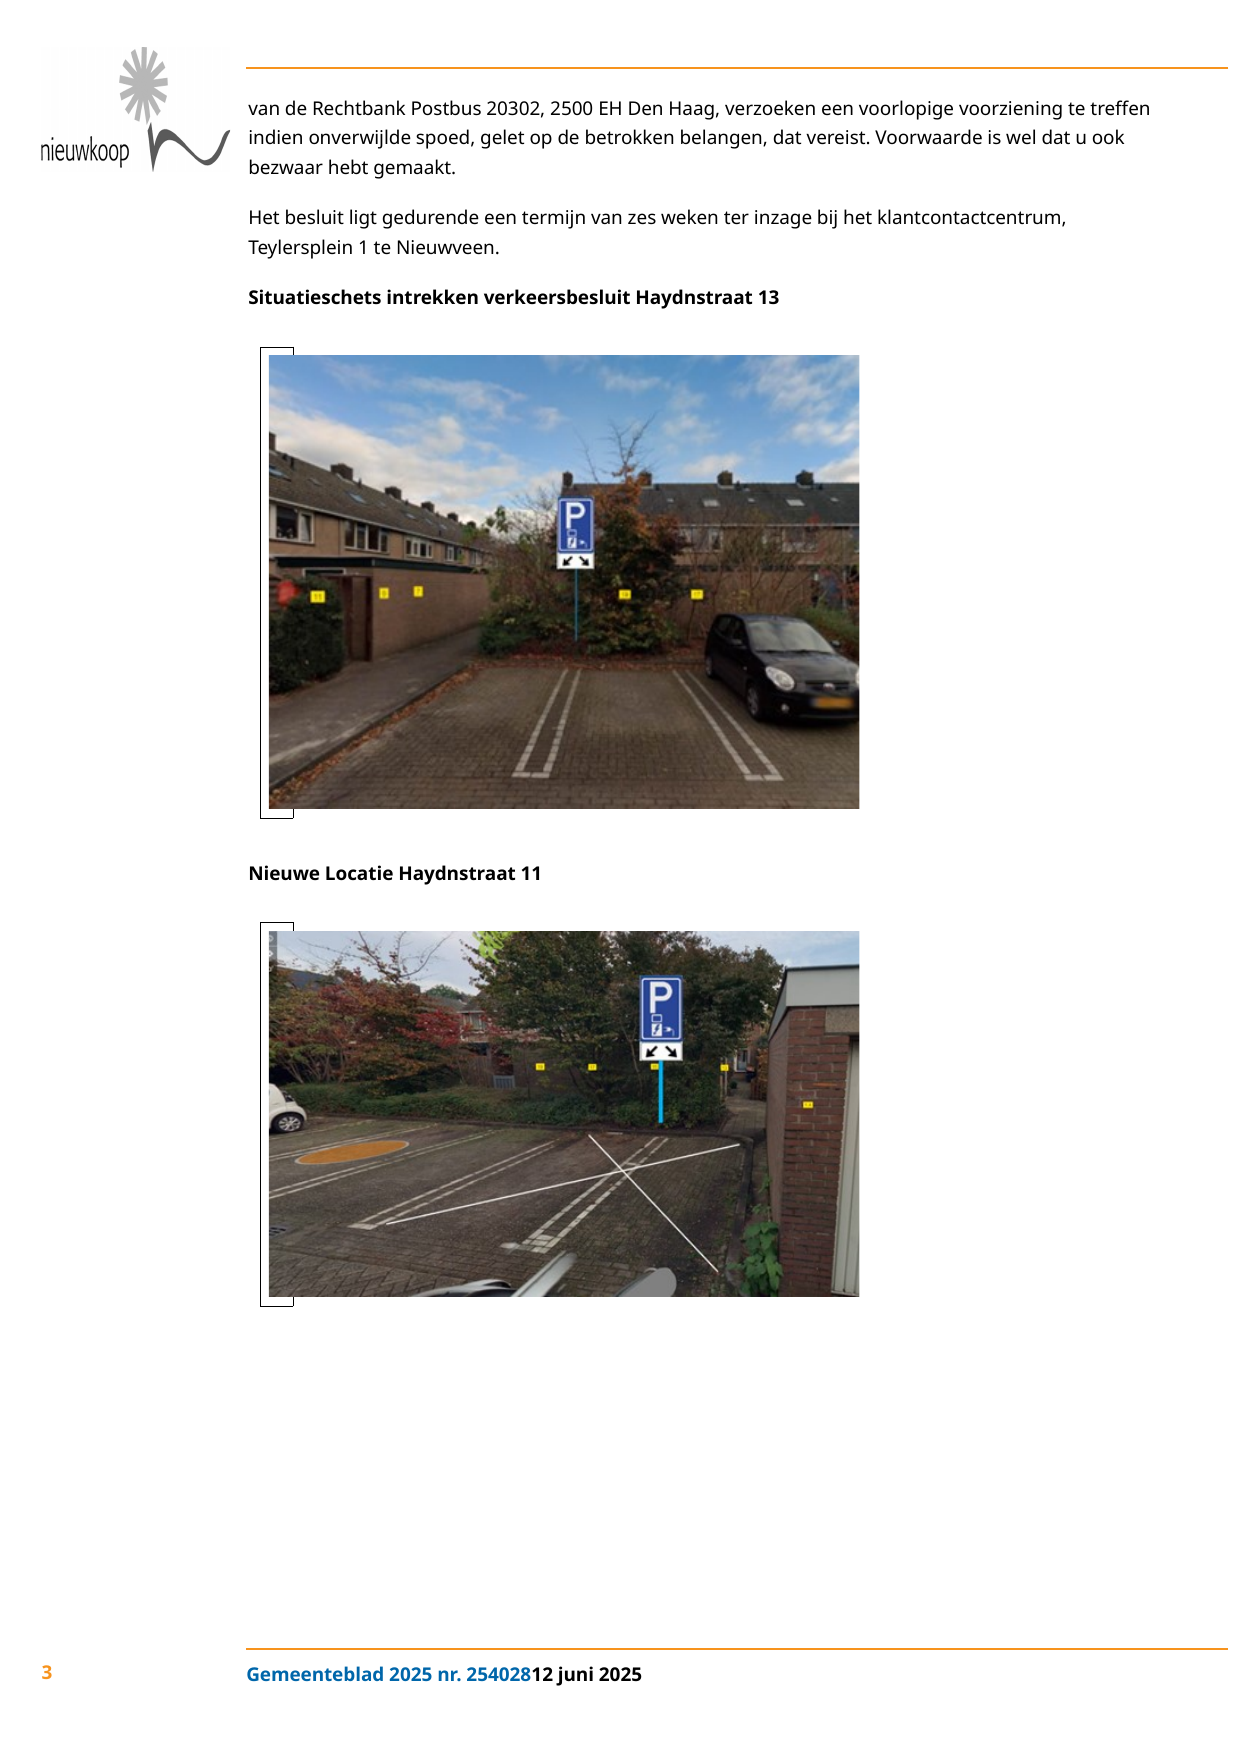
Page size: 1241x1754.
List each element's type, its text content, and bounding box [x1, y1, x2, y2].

picture [268, 355, 860, 809]
text Het besluit ligt gedurende een termijn van zes weken ter inzage bij het klantcontactcentrum, Teylersplein 1 te Nieuwveen. [248, 204, 1152, 260]
text van de Rechtbank Postbus 20302, 2500 EH Den Haag, verzoeken een voorlopige voorziening te treffen indien onverwijlde spoed, gelet op de betrokken belangen, dat vereist. Voorwaarde is wel dat u ook bezwaar hebt gemaakt. [248, 95, 1152, 180]
picture [268, 931, 860, 1297]
picture [41, 47, 231, 172]
text Situatieschets intrekken verkeersbesluit Haydnstraat 13 [248, 284, 1152, 310]
text Nieuwe Locatie Haydnstraat 11 [248, 860, 1152, 885]
